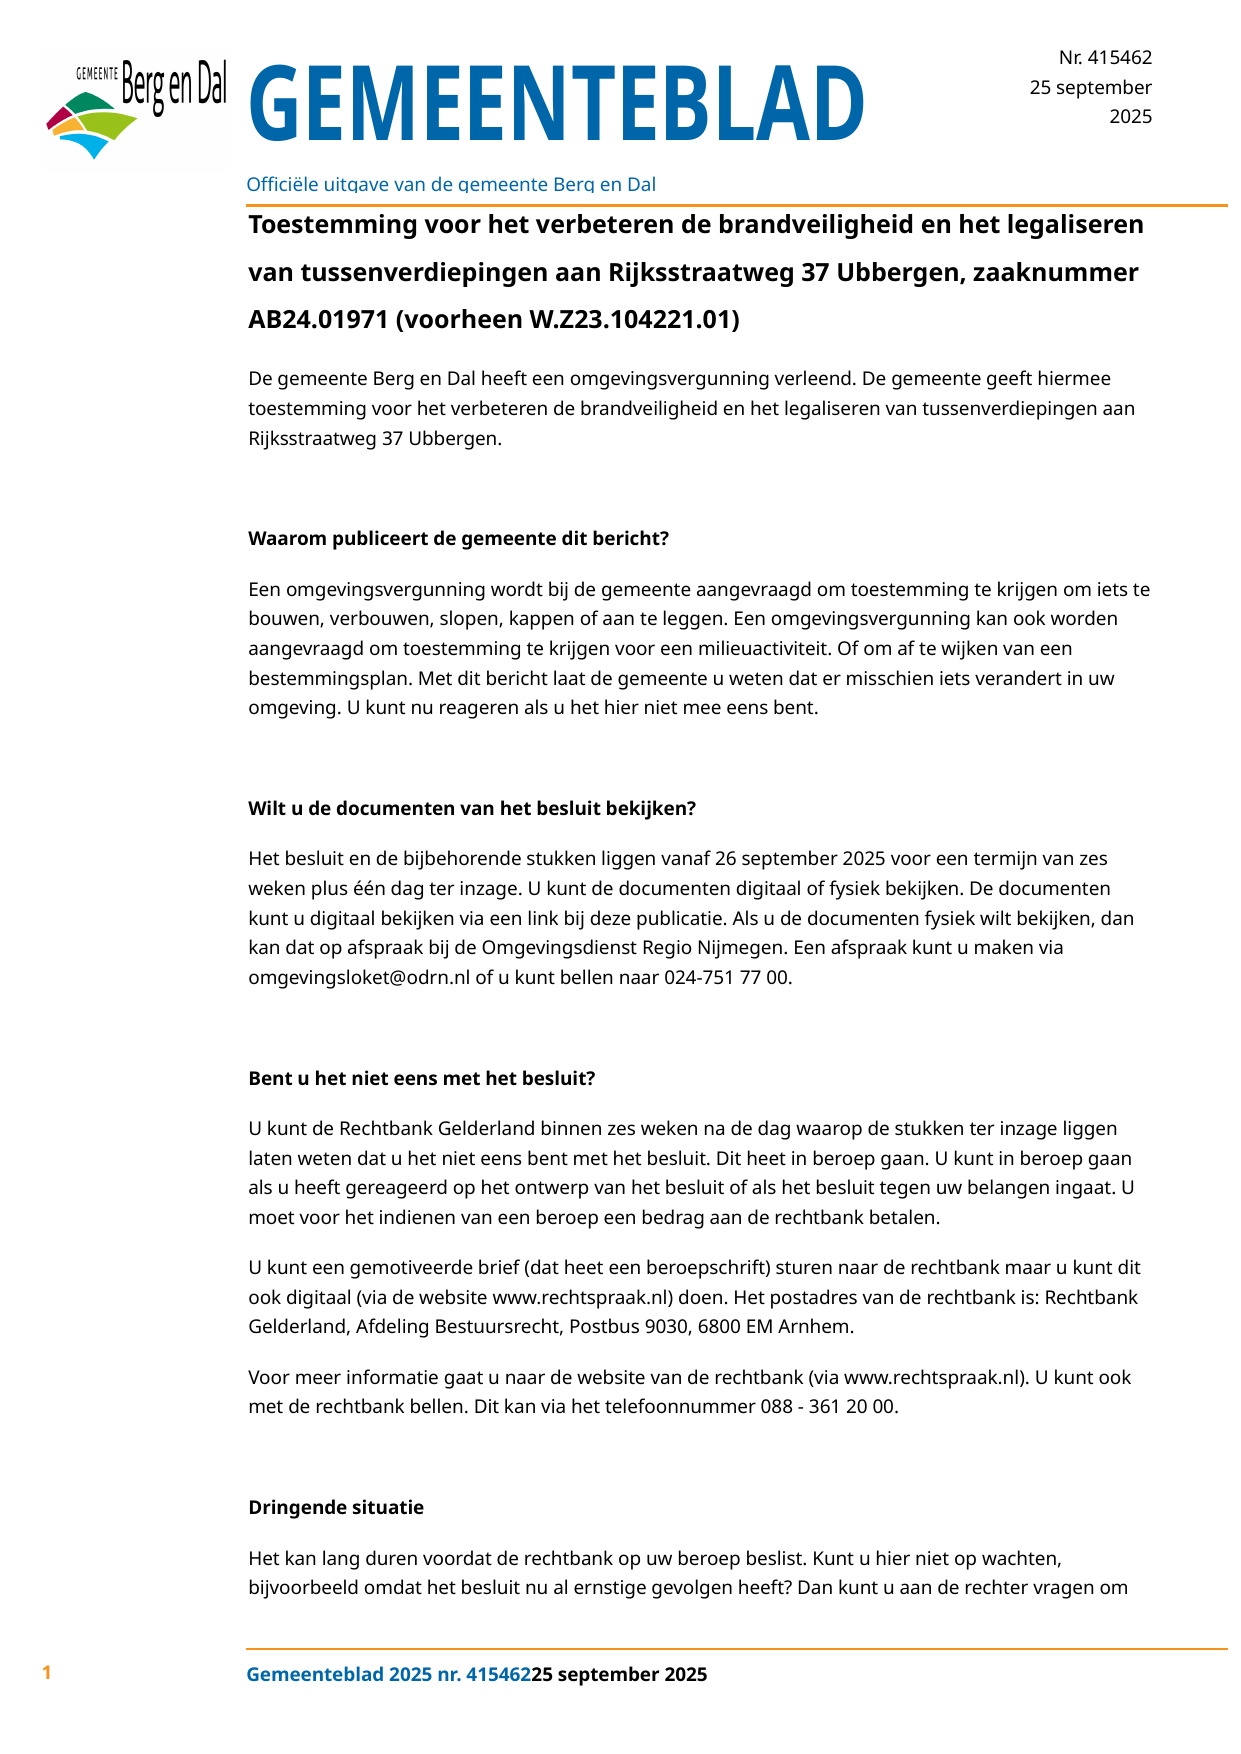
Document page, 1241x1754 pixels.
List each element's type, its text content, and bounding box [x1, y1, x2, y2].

text Een omgevingsvergunning wordt bij de gemeente aangevraagd om toestemming te krijgen om iets te bouwen, verbouwen, slopen, kappen of aan te leggen. Een omgevingsvergunning kan ook worden aangevraagd om toestemming te krijgen voor een milieuactiviteit. Of om af te wijken van een bestemmingsplan. Met dit bericht laat de gemeente u weten dat er misschien iets verandert in uw omgeving. U kunt nu reageren als u het hier niet mee eens bent. [248, 576, 1152, 720]
text U kunt een gemotiveerde brief (dat heet een beroepschrift) sturen naar de rechtbank maar u kunt dit ook digitaal (via de website www.rechtspraak.nl) doen. Het postadres van de rechtbank is: Rechtbank Gelderland, Afdeling Bestuursrecht, Postbus 9030, 6800 EM Arnhem. [248, 1254, 1152, 1339]
text Dringende situatie [248, 1494, 1152, 1520]
text De gemeente Berg en Dal heeft een omgevingsvergunning verleend. De gemeente geeft hiermee toestemming voor het verbeteren de brandveiligheid en het legaliseren van tussenverdiepingen aan Rijksstraatweg 37 Ubbergen. [248, 366, 1152, 450]
text Het kan lang duren voordat de rechtbank op uw beroep beslist. Kunt u hier niet op wachten, bijvoorbeeld omdat het besluit nu al ernstige gevolgen heeft? Dan kunt u aan de rechter vragen om [248, 1545, 1152, 1600]
text Voor meer informatie gaat u naar de website van de rechtbank (via www.rechtspraak.nl). U kunt ook met de rechtbank bellen. Dit kan via het telefoonnummer 088 - 361 20 00. [248, 1364, 1152, 1419]
text Wilt u de documenten van het besluit bekijken? [248, 795, 1152, 821]
text U kunt de Rechtbank Gelderland binnen zes weken na de dag waarop de stukken ter inzage liggen laten weten dat u het niet eens bent met het besluit. Dit heet in beroep gaan. U kunt in beroep gaan als u heeft gereageerd op het ontwerp van het besluit of als het besluit tegen uw belangen ingaat. U moet voor het indienen van een beroep een bedrag aan de rechtbank betalen. [248, 1115, 1152, 1229]
text Het besluit en de bijbehorende stukken liggen vanaf 26 september 2025 voor een termijn van zes weken plus één dag ter inzage. U kunt de documenten digitaal of fysiek bekijken. De documenten kunt u digitaal bekijken via een link bij deze publicatie. Als u de documenten fysiek wilt bekijken, dan kan dat op afspraak bij de Omgevingsdienst Regio Nijmegen. Een afspraak kunt u maken via omgevingsloket@odrn.nl of u kunt bellen naar 024-751 77 00. [248, 846, 1152, 989]
text Toestemming voor het verbeteren de brandveiligheid en het legaliseren van tussenverdiepingen aan Rijksstraatweg 37 Ubbergen, zaaknummer AB24.01971 (voorheen W.Z23.104221.01) [248, 207, 1152, 336]
picture [41, 47, 231, 172]
text Waarom publiceert de gemeente dit bericht? [248, 526, 1152, 551]
text Bent u het niet eens met het besluit? [248, 1065, 1152, 1090]
